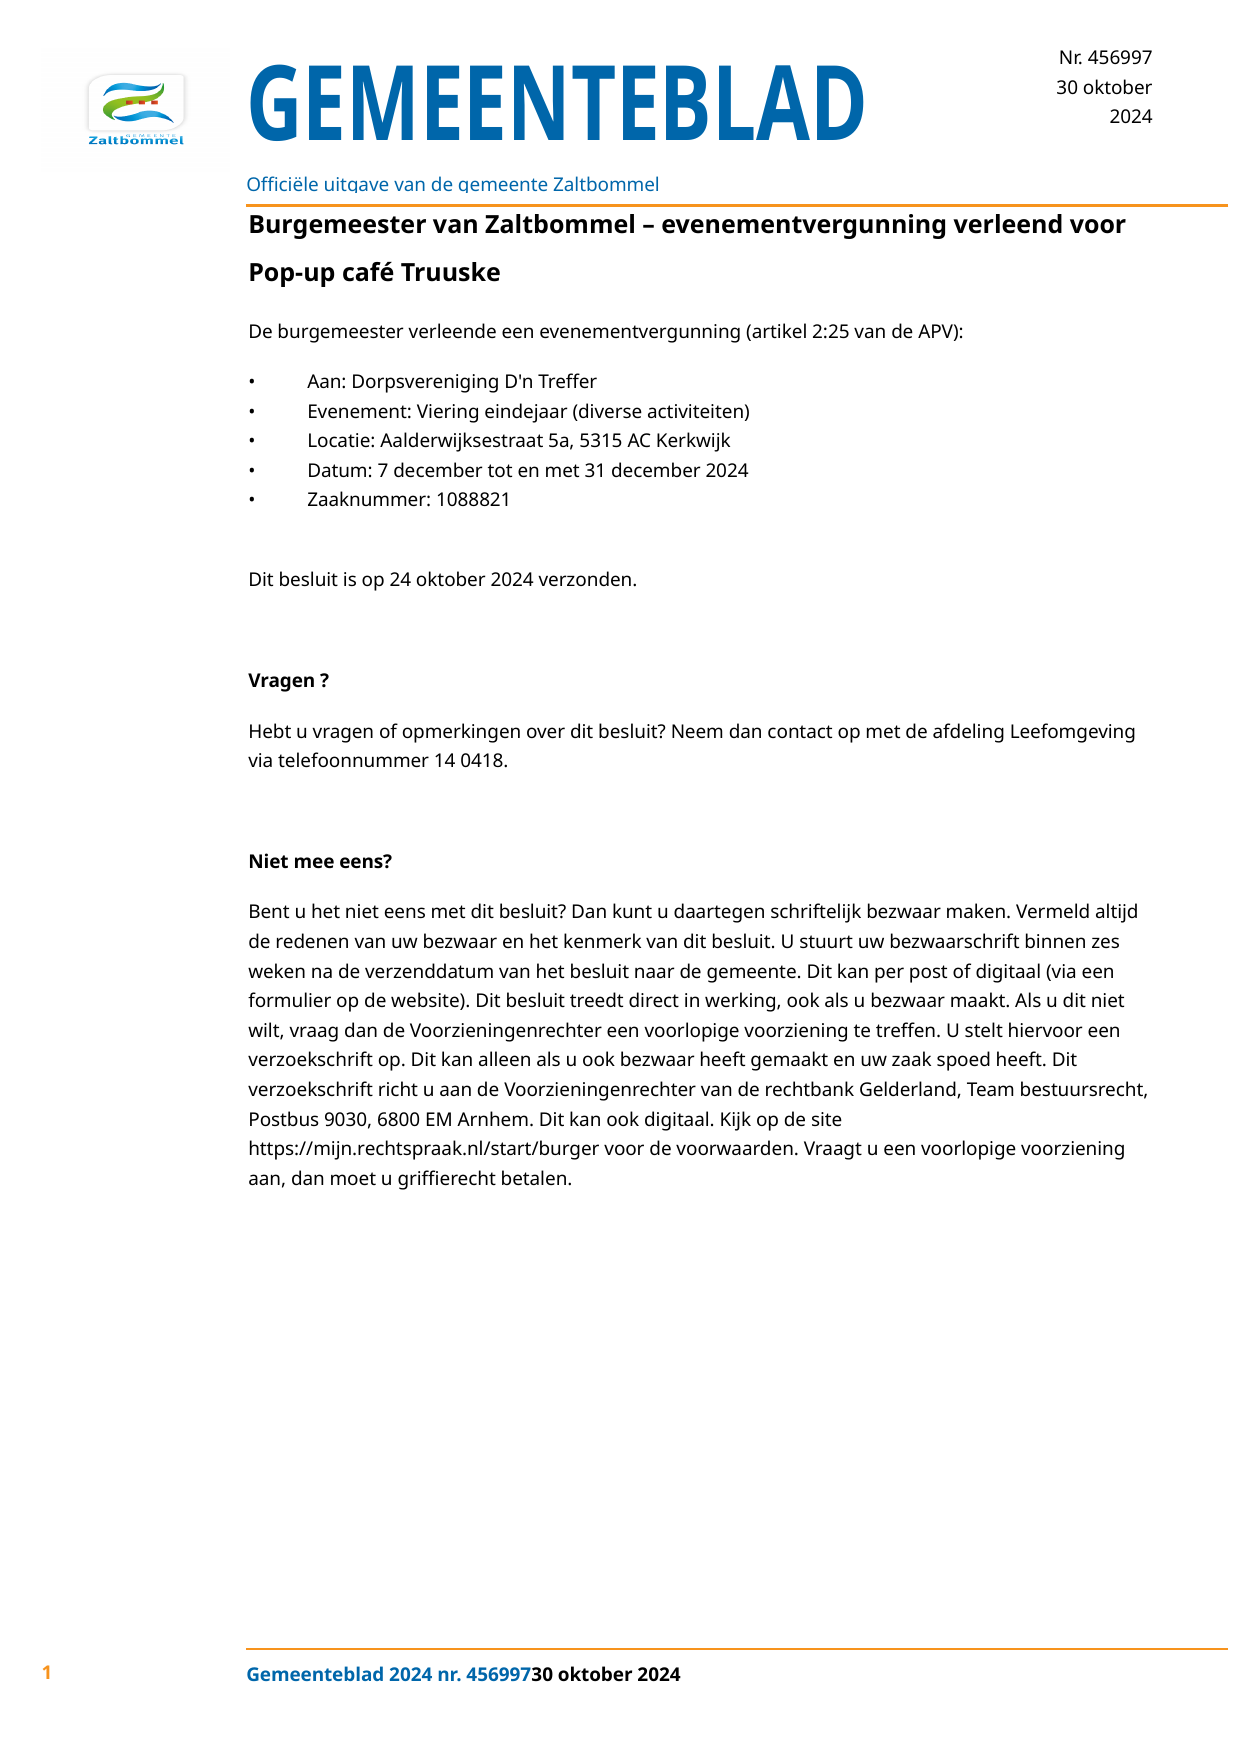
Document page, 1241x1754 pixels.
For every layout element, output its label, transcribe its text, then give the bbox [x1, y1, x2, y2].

text Bent u het niet eens met dit besluit? Dan kunt u daartegen schriftelijk bezwaar maken. Vermeld altijd de redenen van uw bezwaar en het kenmerk van dit besluit. U stuurt uw bezwaarschrift binnen zes weken na de verzenddatum van het besluit naar de gemeente. Dit kan per post of digitaal (via een formulier op de website). Dit besluit treedt direct in werking, ook als u bezwaar maakt. Als u dit niet wilt, vraag dan de Voorzieningenrechter een voorlopige voorziening te treffen. U stelt hiervoor een verzoekschrift op. Dit kan alleen als u ook bezwaar heeft gemaakt en uw zaak spoed heeft. Dit verzoekschrift richt u aan de Voorzieningenrechter van de rechtbank Gelderland, Team bestuursrecht, Postbus 9030, 6800 EM Arnhem. Dit kan ook digitaal. Kijk op de site https://mijn.rechtspraak.nl/start/burger voor de voorwaarden. Vraagt u een voorlopige voorziening aan, dan moet u griffierecht betalen. [248, 899, 1152, 1191]
list Aan: Dorpsvereniging D'n Treffer [248, 368, 1152, 394]
list Locatie: Aalderwijksestraat 5a, 5315 AC Kerkwijk [248, 427, 1152, 453]
list Datum: 7 december tot en met 31 december 2024 [248, 457, 1152, 483]
picture [41, 47, 231, 172]
text Niet mee eens? [248, 848, 1152, 874]
list Zaaknummer: 1088821 [248, 487, 1152, 512]
list Evenement: Viering eindejaar (diverse activiteiten) [248, 398, 1152, 424]
text Vragen ? [248, 667, 1152, 693]
text De burgemeester verleende een evenementvergunning (artikel 2:25 van de APV): [248, 318, 1152, 344]
text Dit besluit is op 24 oktober 2024 verzonden. [248, 567, 1152, 592]
text Hebt u vragen of opmerkingen over dit besluit? Neem dan contact op met de afdeling Leefomgeving via telefoonnummer 14 0418. [248, 718, 1152, 773]
text Burgemeester van Zaltbommel – evenementvergunning verleend voor Pop-up café Truuske [248, 207, 1152, 288]
